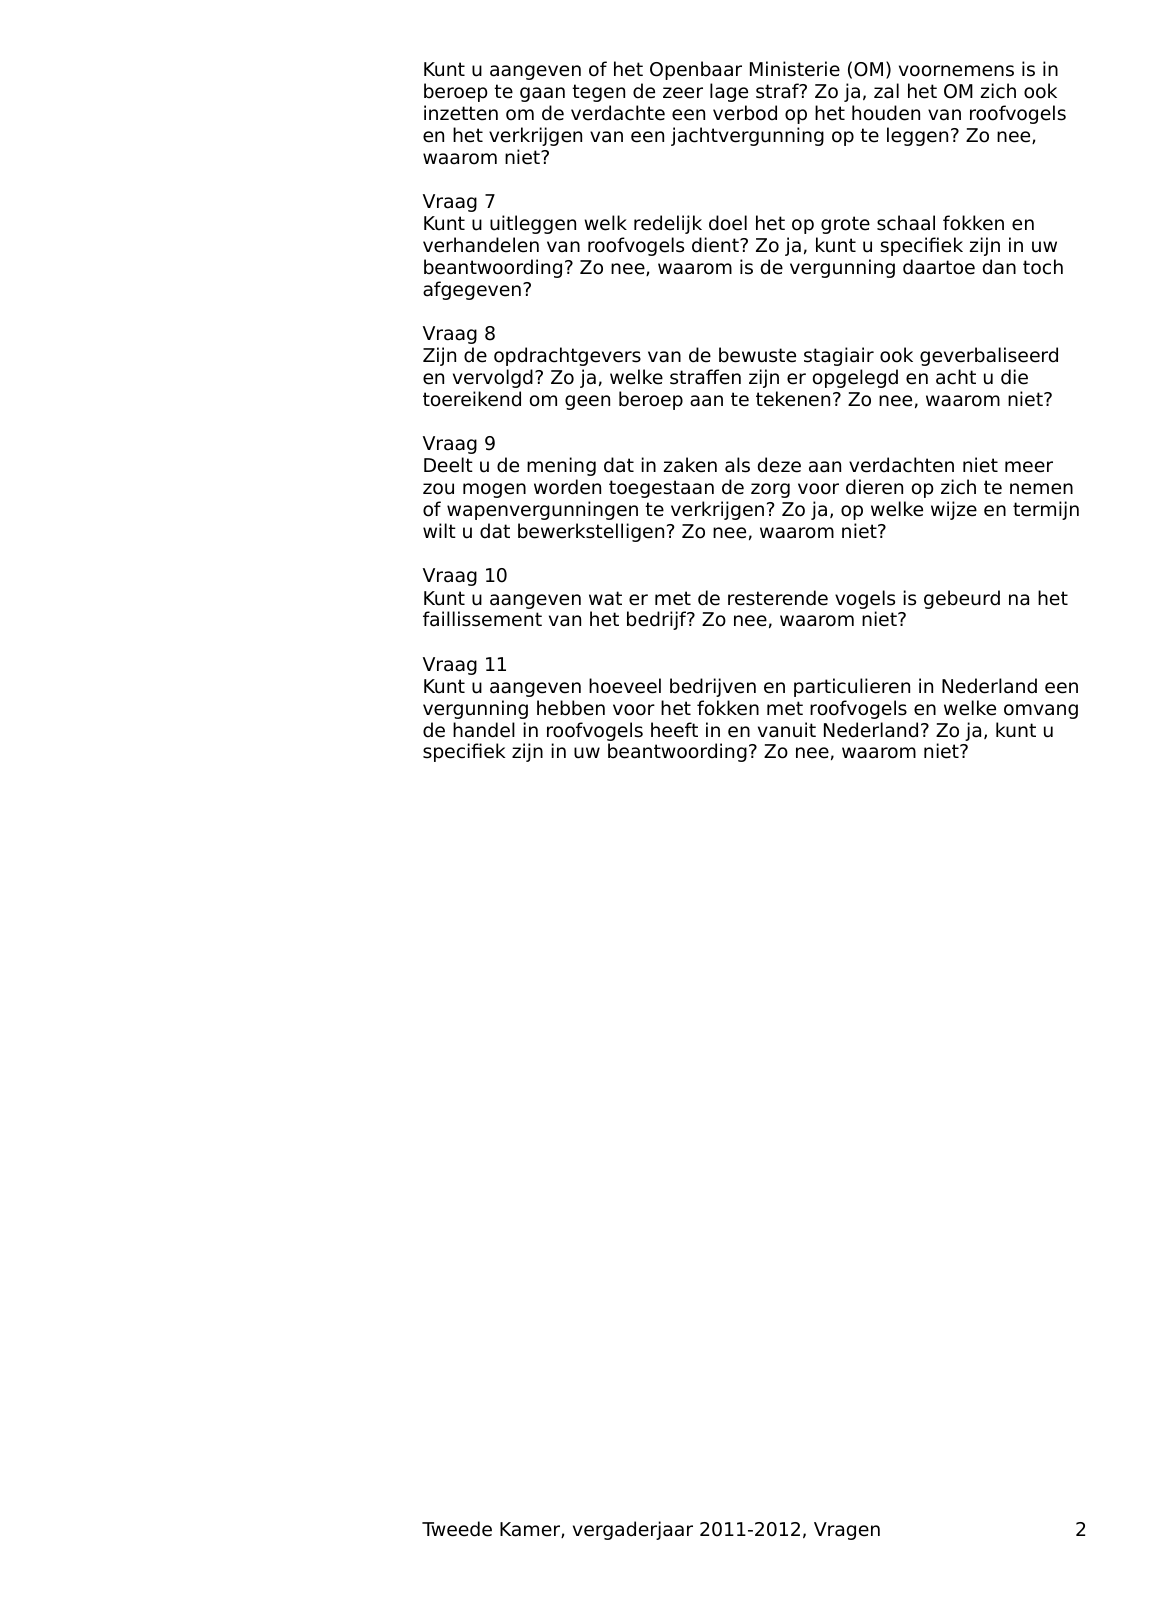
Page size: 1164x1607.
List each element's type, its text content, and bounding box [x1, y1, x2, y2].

text Kunt u aangeven wat er met de resterende vogels is gebeurd na het faillissement van het bedrijf? Zo nee, waarom niet? [422, 587, 1087, 631]
text Vraag 8 [422, 323, 1087, 345]
text Vraag 10 [422, 565, 1087, 587]
text Vraag 9 [422, 433, 1087, 455]
text Kunt u uitleggen welk redelijk doel het op grote schaal fokken en verhandelen van roofvogels dient? Zo ja, kunt u specifiek zijn in uw beantwoording? Zo nee, waarom is de vergunning daartoe dan toch afgegeven? [422, 213, 1087, 301]
text Deelt u de mening dat in zaken als deze aan verdachten niet meer zou mogen worden toegestaan de zorg voor dieren op zich te nemen of wapenvergunningen te verkrijgen? Zo ja, op welke wijze en termijn wilt u dat bewerkstelligen? Zo nee, waarom niet? [422, 455, 1087, 543]
text Kunt u aangeven of het Openbaar Ministerie (OM) voornemens is in beroep te gaan tegen de zeer lage straf? Zo ja, zal het OM zich ook inzetten om de verdachte een verbod op het houden van roofvogels en het verkrijgen van een jachtvergunning op te leggen? Zo nee, waarom niet? [422, 59, 1087, 169]
text Zijn de opdrachtgevers van de bewuste stagiair ook geverbaliseerd en vervolgd? Zo ja, welke straffen zijn er opgelegd en acht u die toereikend om geen beroep aan te tekenen? Zo nee, waarom niet? [422, 345, 1087, 411]
text Vraag 11 [422, 653, 1087, 676]
text Vraag 7 [422, 191, 1087, 213]
text Kunt u aangeven hoeveel bedrijven en particulieren in Nederland een vergunning hebben voor het fokken met roofvogels en welke omvang de handel in roofvogels heeft in en vanuit Nederland? Zo ja, kunt u specifiek zijn in uw beantwoording? Zo nee, waarom niet? [422, 676, 1087, 763]
